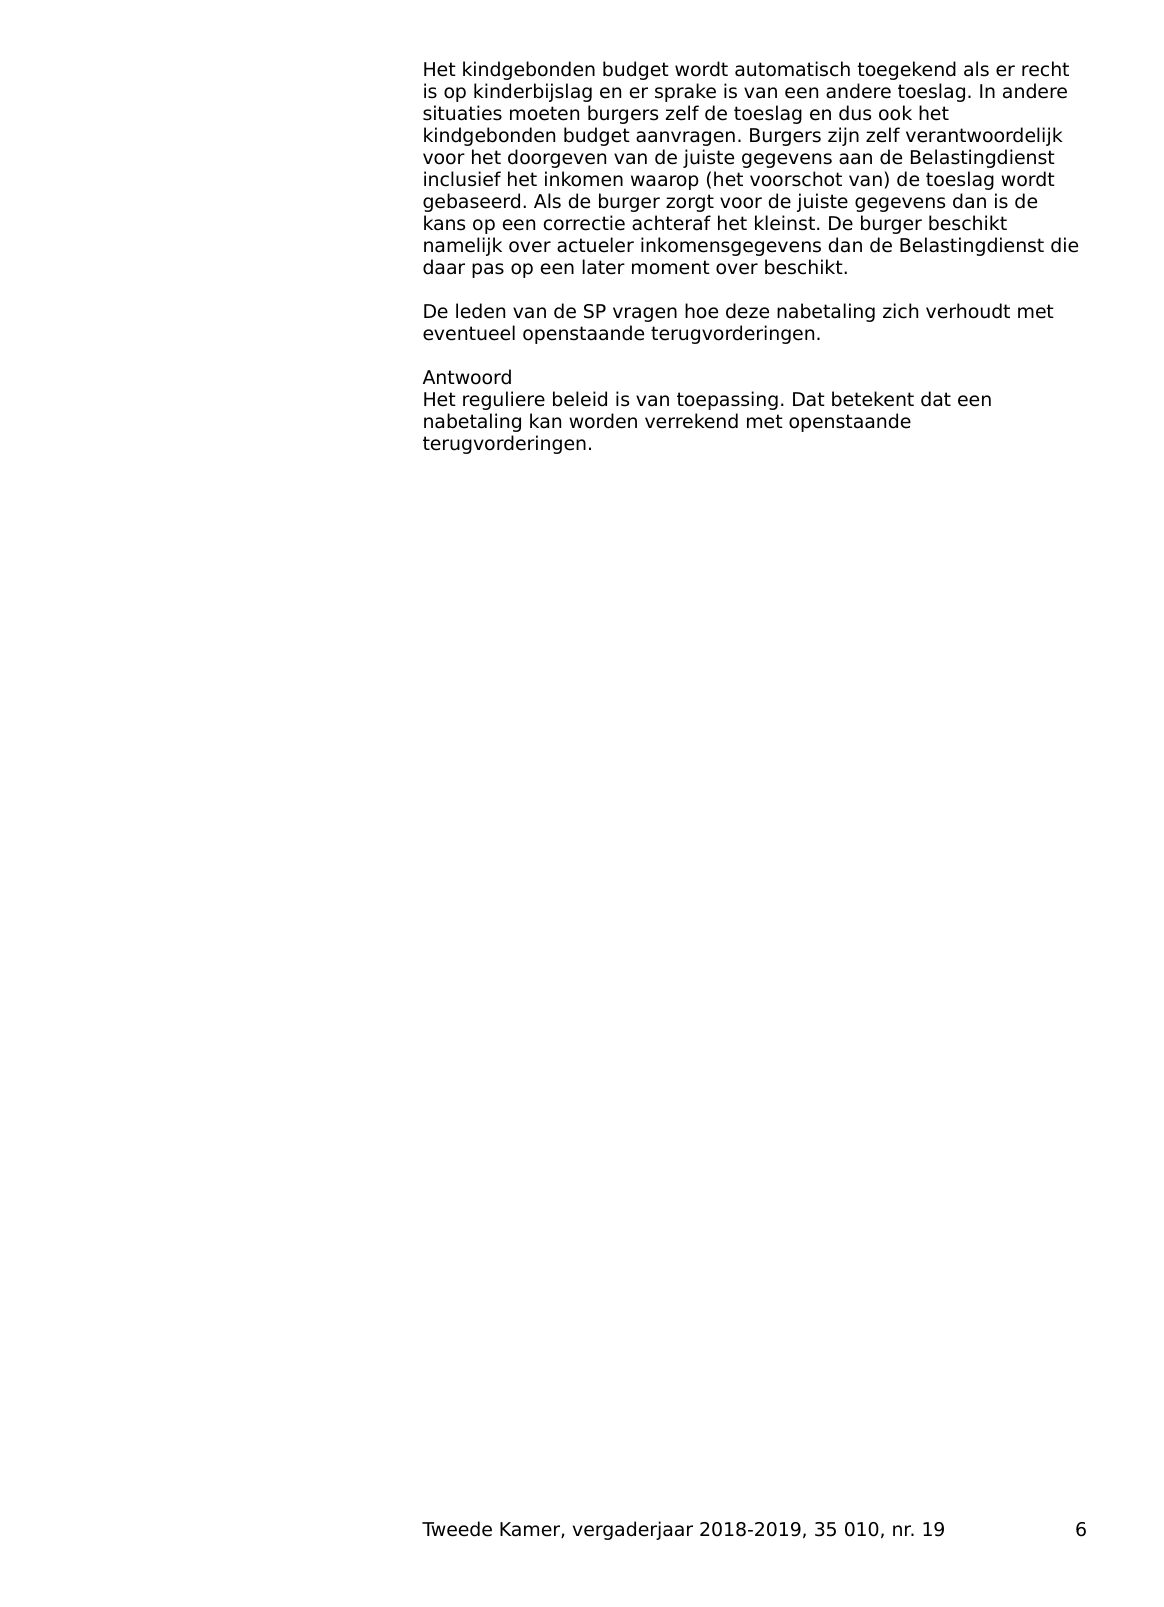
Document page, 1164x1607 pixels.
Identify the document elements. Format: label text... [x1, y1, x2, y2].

text De leden van de SP vragen hoe deze nabetaling zich verhoudt met eventueel openstaande terugvorderingen. [422, 301, 1087, 345]
text Het kindgebonden budget wordt automatisch toegekend als er recht is op kinderbijslag en er sprake is van een andere toeslag. In andere situaties moeten burgers zelf de toeslag en dus ook het kindgebonden budget aanvragen. Burgers zijn zelf verantwoordelijk voor het doorgeven van de juiste gegevens aan de Belastingdienst inclusief het inkomen waarop (het voorschot van) de toeslag wordt gebaseerd. Als de burger zorgt voor de juiste gegevens dan is de kans op een correctie achteraf het kleinst. De burger beschikt namelijk over actueler inkomensgegevens dan de Belastingdienst die daar pas op een later moment over beschikt. [422, 59, 1087, 279]
text Antwoord [422, 367, 1087, 389]
text Het reguliere beleid is van toepassing. Dat betekent dat een nabetaling kan worden verrekend met openstaande terugvorderingen. [422, 389, 1087, 455]
